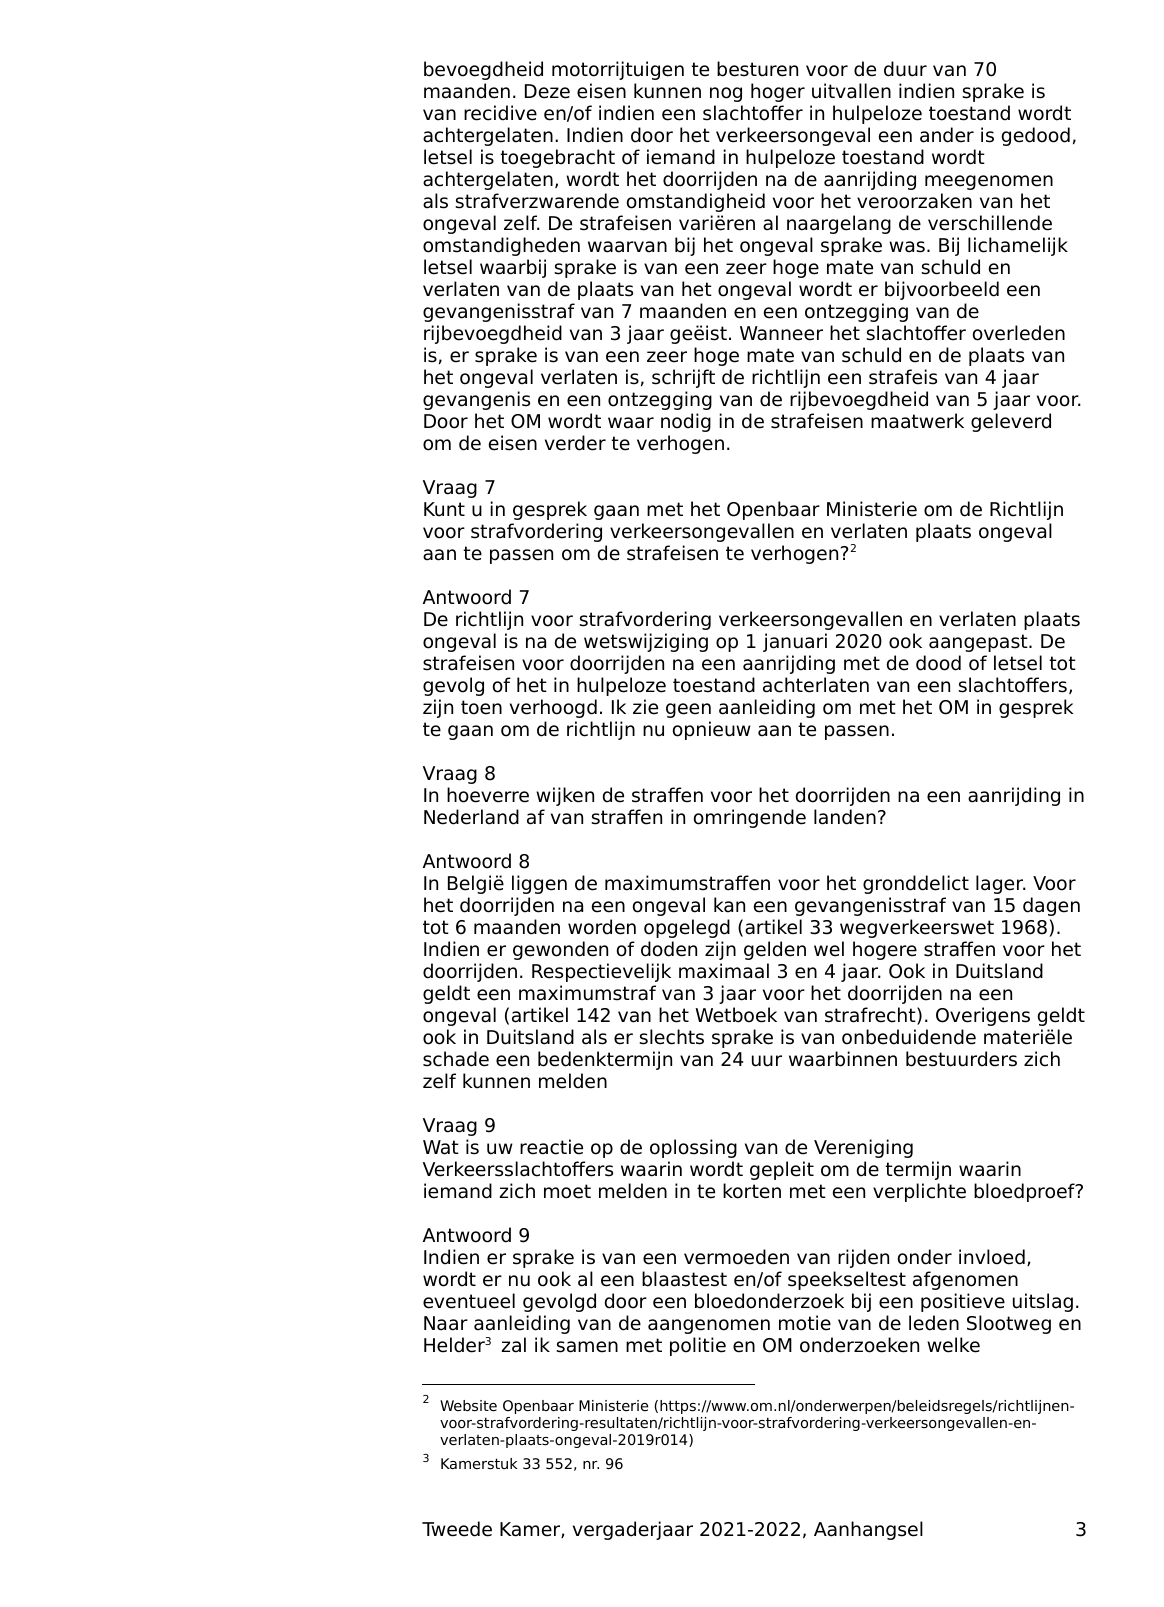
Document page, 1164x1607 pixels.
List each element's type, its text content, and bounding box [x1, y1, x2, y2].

text Vraag 9 [422, 1115, 1087, 1137]
text Kunt u in gesprek gaan met het Openbaar Ministerie om de Richtlijn voor strafvordering verkeersongevallen en verlaten plaats ongeval aan te passen om de strafeisen te verhogen? [422, 499, 1087, 565]
text Antwoord 8 [422, 851, 1087, 873]
text Kamerstuk 33 552, nr. 96 [422, 1452, 1087, 1474]
text Indien er sprake is van een vermoeden van rijden onder invloed, wordt er nu ook al een blaastest en/of speekseltest afgenomen eventueel gevolgd door een bloedonderzoek bij een positieve uitslag. Naar aanleiding van de aangenomen motie van de leden Slootweg en Helder zal ik samen met politie en OM onderzoeken welke [422, 1247, 1087, 1357]
text In België liggen de maximumstraffen voor het gronddelict lager. Voor het doorrijden na een ongeval kan een gevangenisstraf van 15 dagen tot 6 maanden worden opgelegd (artikel 33 wegverkeerswet 1968). Indien er gewonden of doden zijn gelden wel hogere straffen voor het doorrijden. Respectievelijk maximaal 3 en 4 jaar. Ook in Duitsland geldt een maximumstraf van 3 jaar voor het doorrijden na een ongeval (artikel 142 van het Wetboek van strafrecht). Overigens geldt ook in Duitsland als er slechts sprake is van onbeduidende materiële schade een bedenktermijn van 24 uur waarbinnen bestuurders zich zelf kunnen melden [422, 873, 1087, 1093]
text Wat is uw reactie op de oplossing van de Vereniging Verkeersslachtoffers waarin wordt gepleit om de termijn waarin iemand zich moet melden in te korten met een verplichte bloedproef? [422, 1137, 1087, 1203]
text Website Openbaar Ministerie (https://www.om.nl/onderwerpen/beleidsregels/richtlijnen-voor-strafvordering-resultaten/richtlijn-voor-strafvordering-verkeersongevallen-en-verlaten-plaats-ongeval-2019r014) [422, 1393, 1087, 1449]
text Antwoord 9 [422, 1225, 1087, 1247]
text De richtlijn voor strafvordering verkeersongevallen en verlaten plaats ongeval is na de wetswijziging op 1 januari 2020 ook aangepast. De strafeisen voor doorrijden na een aanrijding met de dood of letsel tot gevolg of het in hulpeloze toestand achterlaten van een slachtoffers, zijn toen verhoogd. Ik zie geen aanleiding om met het OM in gesprek te gaan om de richtlijn nu opnieuw aan te passen. [422, 609, 1087, 741]
text Vraag 7 [422, 477, 1087, 499]
text Vraag 8 [422, 763, 1087, 785]
text In hoeverre wijken de straffen voor het doorrijden na een aanrijding in Nederland af van straffen in omringende landen? [422, 785, 1087, 829]
text bevoegdheid motorrijtuigen te besturen voor de duur van 70 maanden. Deze eisen kunnen nog hoger uitvallen indien sprake is van recidive en/of indien een slachtoffer in hulpeloze toestand wordt achtergelaten. Indien door het verkeersongeval een ander is gedood, letsel is toegebracht of iemand in hulpeloze toestand wordt achtergelaten, wordt het doorrijden na de aanrijding meegenomen als strafverzwarende omstandigheid voor het veroorzaken van het ongeval zelf. De strafeisen variëren al naargelang de verschillende omstandigheden waarvan bij het ongeval sprake was. Bij lichamelijk letsel waarbij sprake is van een zeer hoge mate van schuld en verlaten van de plaats van het ongeval wordt er bijvoorbeeld een gevangenisstraf van 7 maanden en een ontzegging van de rijbevoegdheid van 3 jaar geëist. Wanneer het slachtoffer overleden is, er sprake is van een zeer hoge mate van schuld en de plaats van het ongeval verlaten is, schrijft de richtlijn een strafeis van 4 jaar gevangenis en een ontzegging van de rijbevoegdheid van 5 jaar voor. Door het OM wordt waar nodig in de strafeisen maatwerk geleverd om de eisen verder te verhogen. [422, 59, 1087, 455]
text Antwoord 7 [422, 587, 1087, 609]
